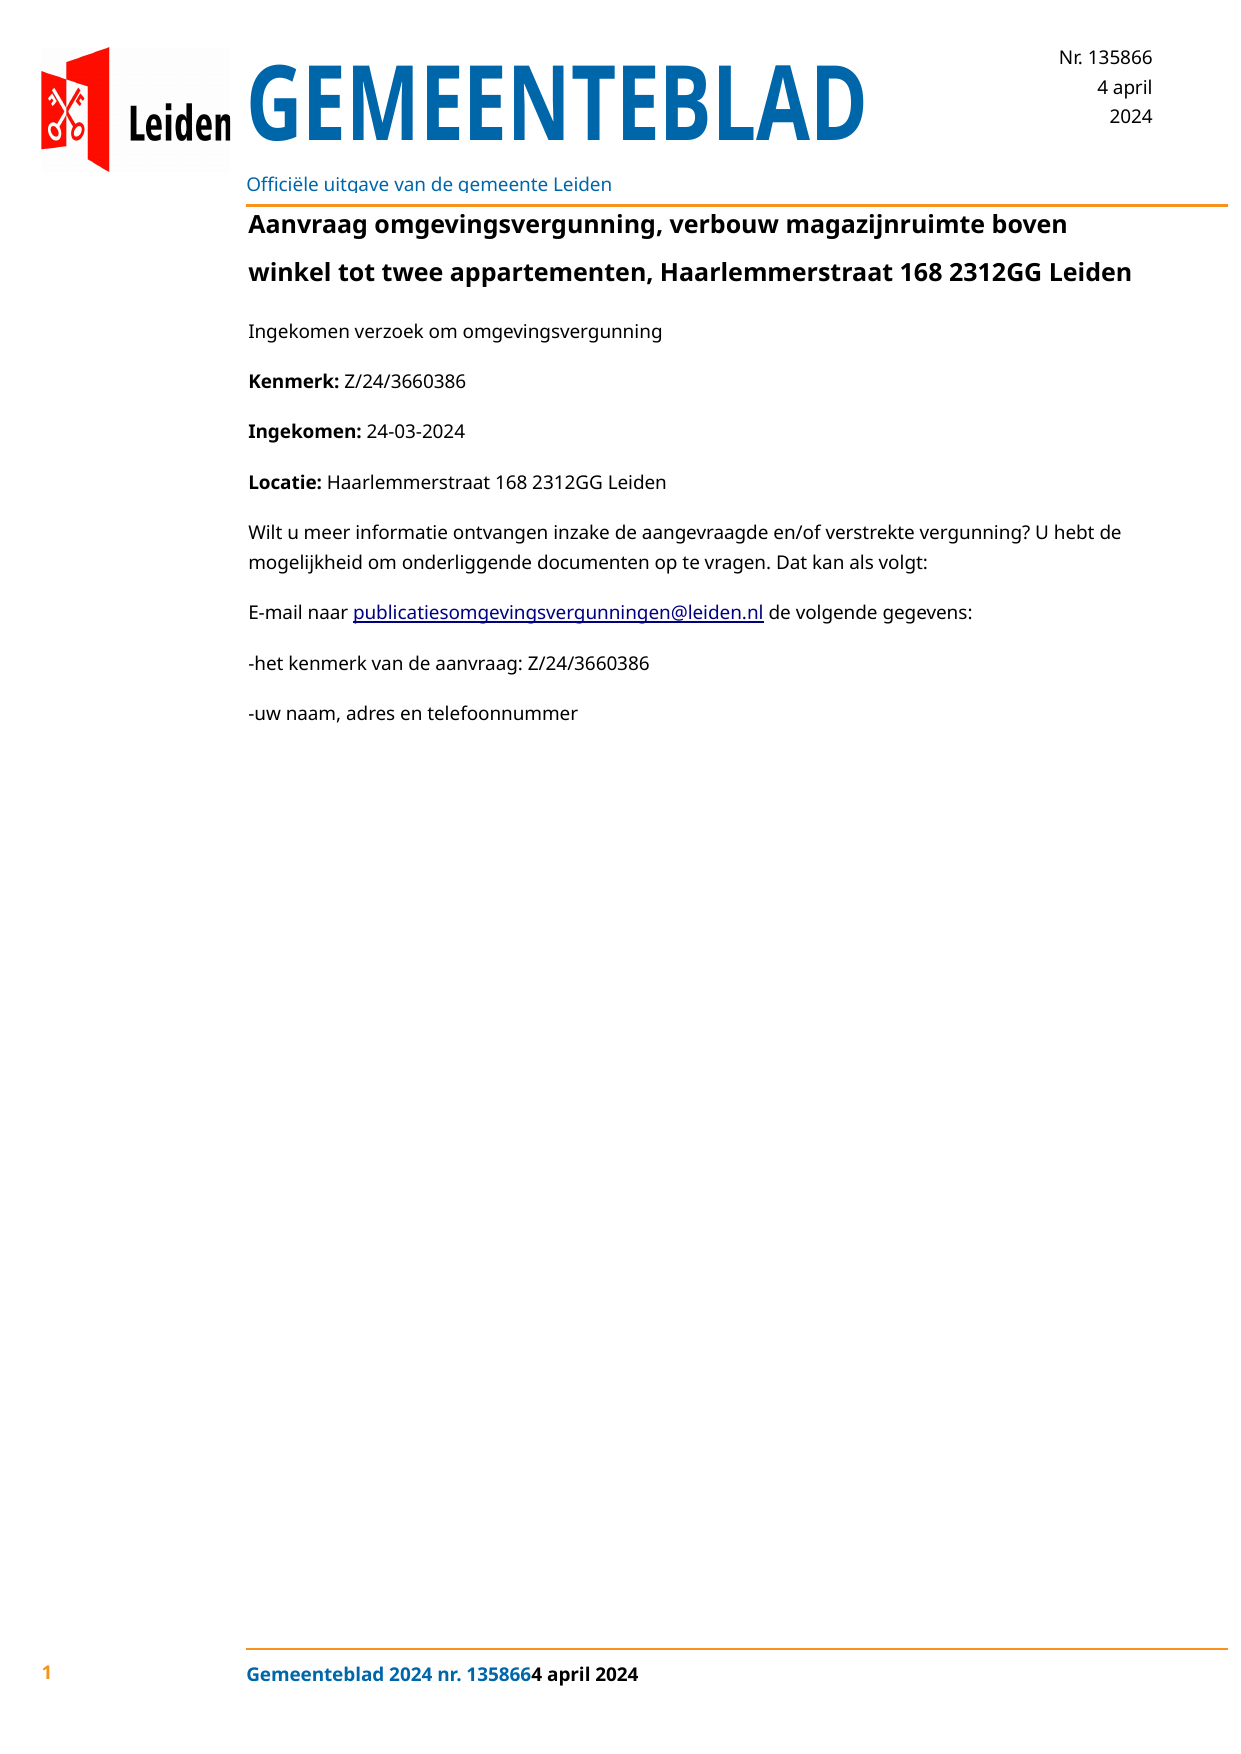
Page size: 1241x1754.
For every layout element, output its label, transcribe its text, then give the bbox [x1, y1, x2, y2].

text Ingekomen verzoek om omgevingsvergunning [248, 318, 1152, 344]
text Locatie: Haarlemmerstraat 168 2312GG Leiden [248, 469, 1152, 495]
text -uw naam, adres en telefoonnummer [248, 700, 1152, 726]
text Wilt u meer informatie ontvangen inzake de aangevraagde en/of verstrekte vergunning? U hebt de mogelijkheid om onderliggende documenten op te vragen. Dat kan als volgt: [248, 519, 1152, 575]
text Kenmerk: Z/24/3660386 [248, 368, 1152, 394]
text E-mail naar publicatiesomgevingsvergunningen@leiden.nl de volgende gegevens: [248, 599, 1152, 625]
text Aanvraag omgevingsvergunning, verbouw magazijnruimte boven winkel tot twee appartementen, Haarlemmerstraat 168 2312GG Leiden [248, 207, 1152, 288]
text -het kenmerk van de aanvraag: Z/24/3660386 [248, 650, 1152, 676]
picture [41, 47, 231, 172]
text Ingekomen: 24-03-2024 [248, 419, 1152, 444]
